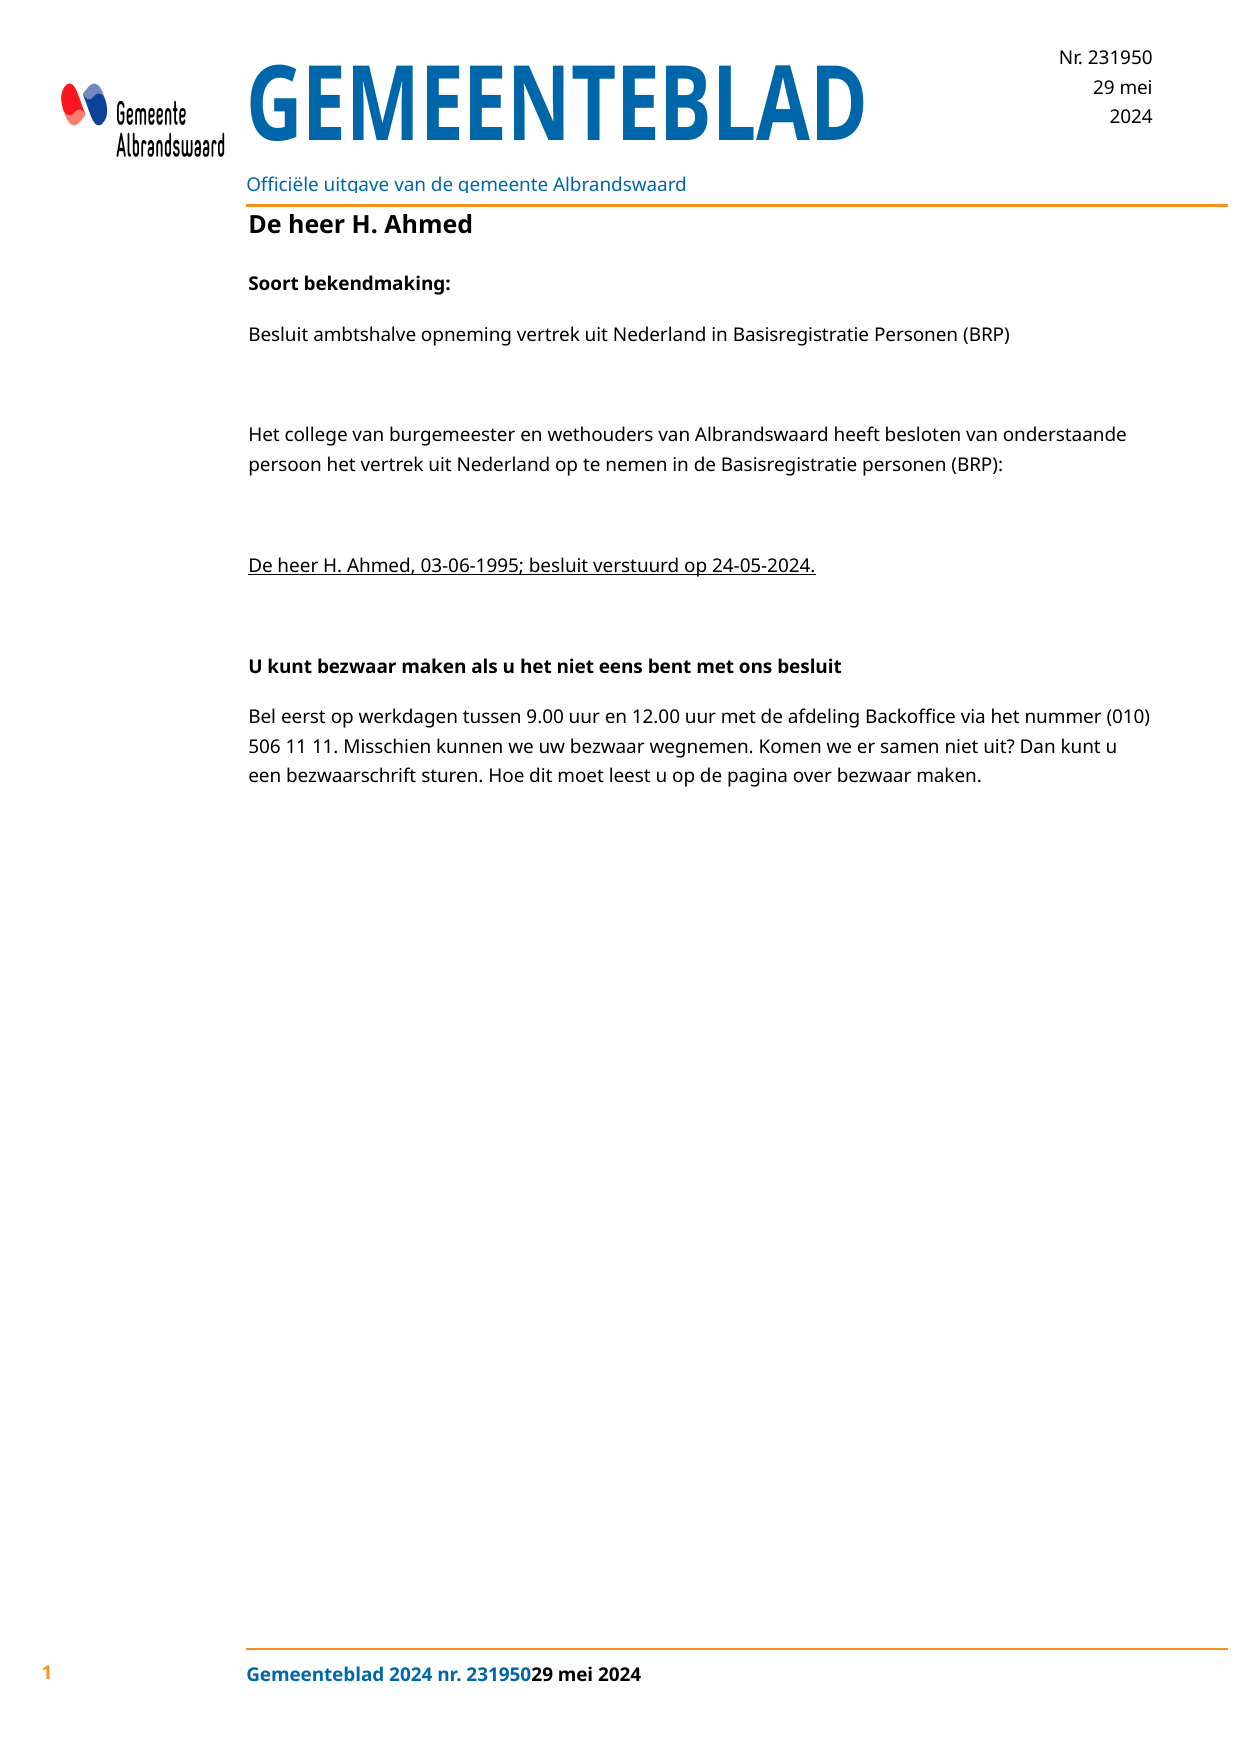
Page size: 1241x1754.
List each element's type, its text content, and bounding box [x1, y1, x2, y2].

text De heer H. Ahmed [248, 207, 1152, 241]
text Bel eerst op werkdagen tussen 9.00 uur en 12.00 uur met de afdeling Backoffice via het nummer (010) 506 11 11. Misschien kunnen we uw bezwaar wegnemen. Komen we er samen niet uit? Dan kunt u een bezwaarschrift sturen. Hoe dit moet leest u op de pagina over bezwaar maken. [248, 703, 1152, 788]
text U kunt bezwaar maken als u het niet eens bent met ons besluit [248, 653, 1152, 678]
text Besluit ambtshalve opneming vertrek uit Nederland in Basisregistratie Personen (BRP) [248, 321, 1152, 346]
text Het college van burgemeester en wethouders van Albrandswaard heeft besloten van onderstaande persoon het vertrek uit Nederland op te nemen in de Basisregistratie personen (BRP): [248, 422, 1152, 477]
text Soort bekendmaking: [248, 270, 1152, 296]
text De heer H. Ahmed, 03-06-1995; besluit verstuurd op 24-05-2024. [248, 552, 1152, 578]
picture [41, 47, 231, 172]
